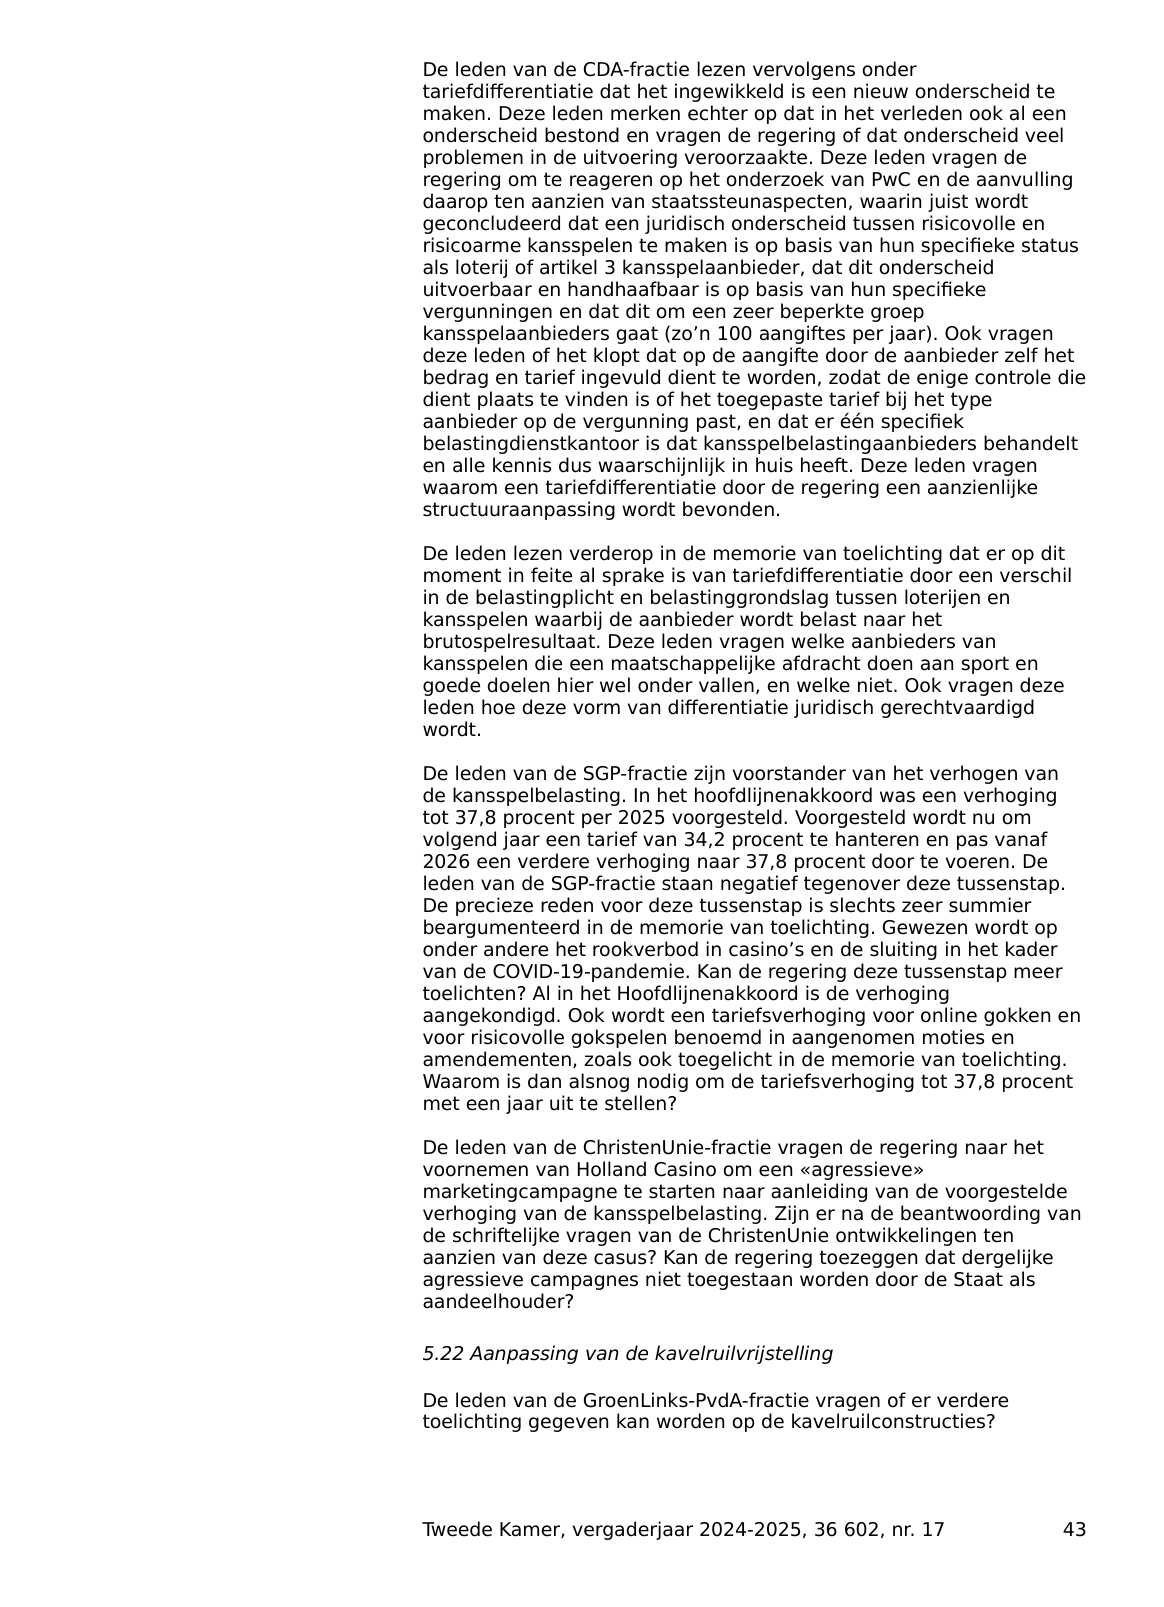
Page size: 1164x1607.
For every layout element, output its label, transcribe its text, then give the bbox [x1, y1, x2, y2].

subtitle 5.22 Aanpassing van de kavelruilvrijstelling [422, 1342, 1087, 1364]
text De leden van de GroenLinks-PvdA-fractie vragen of er verdere toelichting gegeven kan worden op de kavelruilconstructies? [422, 1389, 1087, 1433]
text De leden lezen verderop in de memorie van toelichting dat er op dit moment in feite al sprake is van tariefdifferentiatie door een verschil in de belastingplicht en belastinggrondslag tussen loterijen en kansspelen waarbij de aanbieder wordt belast naar het brutospelresultaat. Deze leden vragen welke aanbieders van kansspelen die een maatschappelijke afdracht doen aan sport en goede doelen hier wel onder vallen, en welke niet. Ook vragen deze leden hoe deze vorm van differentiatie juridisch gerechtvaardigd wordt. [422, 543, 1087, 741]
text De leden van de CDA-fractie lezen vervolgens onder tariefdifferentiatie dat het ingewikkeld is een nieuw onderscheid te maken. Deze leden merken echter op dat in het verleden ook al een onderscheid bestond en vragen de regering of dat onderscheid veel problemen in de uitvoering veroorzaakte. Deze leden vragen de regering om te reageren op het onderzoek van PwC en de aanvulling daarop ten aanzien van staatssteunaspecten, waarin juist wordt geconcludeerd dat een juridisch onderscheid tussen risicovolle en risicoarme kansspelen te maken is op basis van hun specifieke status als loterij of artikel 3 kansspelaanbieder, dat dit onderscheid uitvoerbaar en handhaafbaar is op basis van hun specifieke vergunningen en dat dit om een zeer beperkte groep kansspelaanbieders gaat (zo’n 100 aangiftes per jaar). Ook vragen deze leden of het klopt dat op de aangifte door de aanbieder zelf het bedrag en tarief ingevuld dient te worden, zodat de enige controle die dient plaats te vinden is of het toegepaste tarief bij het type aanbieder op de vergunning past, en dat er één specifiek belastingdienstkantoor is dat kansspelbelastingaanbieders behandelt en alle kennis dus waarschijnlijk in huis heeft. Deze leden vragen waarom een tariefdifferentiatie door de regering een aanzienlijke structuuraanpassing wordt bevonden. [422, 59, 1087, 521]
text De leden van de ChristenUnie-fractie vragen de regering naar het voornemen van Holland Casino om een «agressieve» marketingcampagne te starten naar aanleiding van de voorgestelde verhoging van de kansspelbelasting. Zijn er na de beantwoording van de schriftelijke vragen van de ChristenUnie ontwikkelingen ten aanzien van deze casus? Kan de regering toezeggen dat dergelijke agressieve campagnes niet toegestaan worden door de Staat als aandeelhouder? [422, 1137, 1087, 1312]
text De leden van de SGP-fractie zijn voorstander van het verhogen van de kansspelbelasting. In het hoofdlijnenakkoord was een verhoging tot 37,8 procent per 2025 voorgesteld. Voorgesteld wordt nu om volgend jaar een tarief van 34,2 procent te hanteren en pas vanaf 2026 een verdere verhoging naar 37,8 procent door te voeren. De leden van de SGP-fractie staan negatief tegenover deze tussenstap. De precieze reden voor deze tussenstap is slechts zeer summier beargumenteerd in de memorie van toelichting. Gewezen wordt op onder andere het rookverbod in casino’s en de sluiting in het kader van de COVID-19-pandemie. Kan de regering deze tussenstap meer toelichten? Al in het Hoofdlijnenakkoord is de verhoging aangekondigd. Ook wordt een tariefsverhoging voor online gokken en voor risicovolle gokspelen benoemd in aangenomen moties en amendementen, zoals ook toegelicht in de memorie van toelichting. Waarom is dan alsnog nodig om de tariefsverhoging tot 37,8 procent met een jaar uit te stellen? [422, 763, 1087, 1114]
